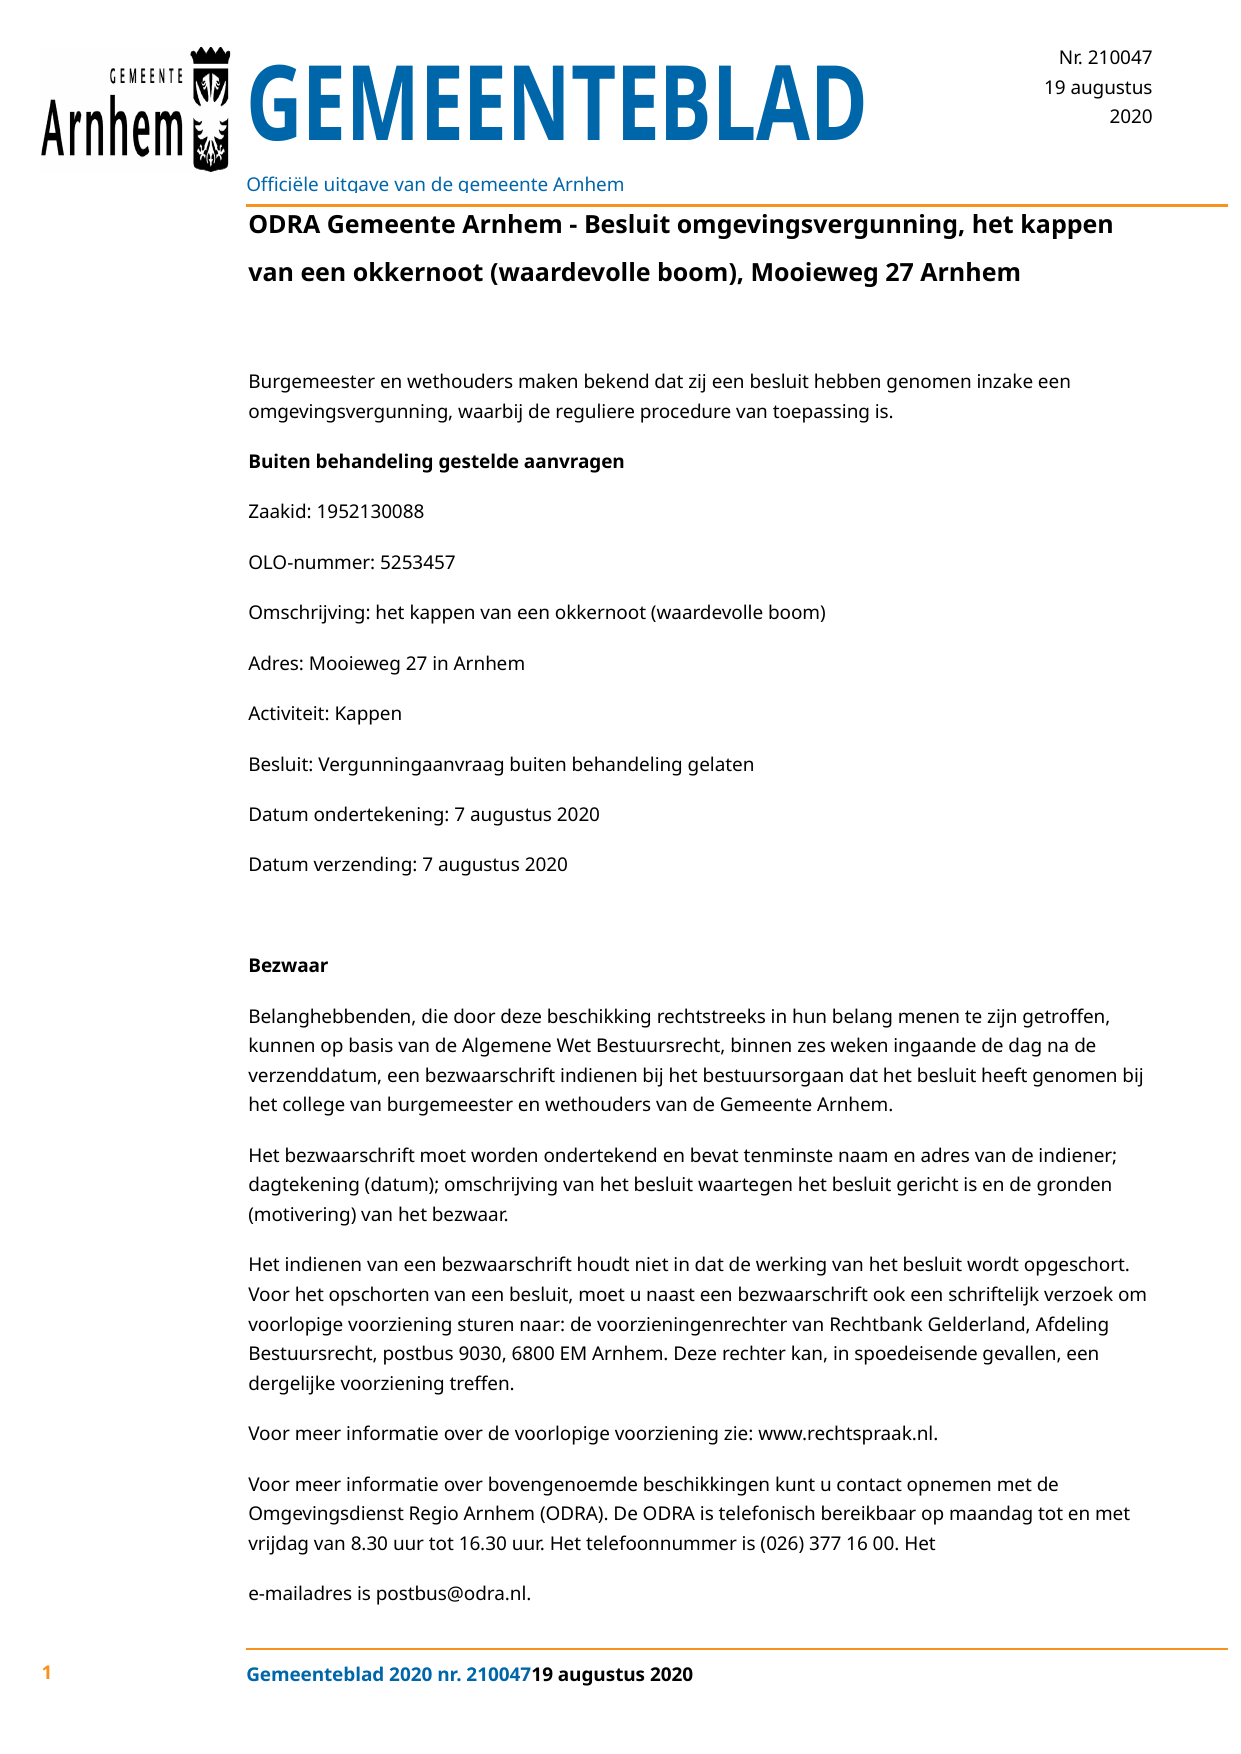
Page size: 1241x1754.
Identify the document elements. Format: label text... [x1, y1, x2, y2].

text OLO-nummer: 5253457 [248, 549, 1152, 575]
text Omschrijving: het kappen van een okkernoot (waardevolle boom) [248, 599, 1152, 625]
text Datum ondertekening: 7 augustus 2020 [248, 801, 1152, 827]
text Voor meer informatie over de voorlopige voorziening zie: www.rechtspraak.nl. [248, 1420, 1152, 1446]
text Burgemeester en wethouders maken bekend dat zij een besluit hebben genomen inzake een omgevingsvergunning, waarbij de reguliere procedure van toepassing is. [248, 368, 1152, 424]
text Adres: Mooieweg 27 in Arnhem [248, 650, 1152, 676]
text ODRA Gemeente Arnhem - Besluit omgevingsvergunning, het kappen van een okkernoot (waardevolle boom), Mooieweg 27 Arnhem [248, 207, 1152, 288]
text Belanghebbenden, die door deze beschikking rechtstreeks in hun belang menen te zijn getroffen, kunnen op basis van de Algemene Wet Bestuursrecht, binnen zes weken ingaande de dag na de verzenddatum, een bezwaarschrift indienen bij het bestuursorgaan dat het besluit heeft genomen bij het college van burgemeester en wethouders van de Gemeente Arnhem. [248, 1003, 1152, 1117]
text Activiteit: Kappen [248, 700, 1152, 726]
text Buiten behandeling gestelde aanvragen [248, 448, 1152, 474]
text Datum verzending: 7 augustus 2020 [248, 852, 1152, 877]
text e-mailadres is postbus@odra.nl. [248, 1580, 1152, 1606]
text Het bezwaarschrift moet worden ondertekend en bevat tenminste naam en adres van de indiener; dagtekening (datum); omschrijving van het besluit waartegen het besluit gericht is en de gronden (motivering) van het bezwaar. [248, 1142, 1152, 1227]
text Zaakid: 1952130088 [248, 499, 1152, 524]
text Bezwaar [248, 952, 1152, 978]
picture [41, 47, 231, 172]
text Voor meer informatie over bovengenoemde beschikkingen kunt u contact opnemen met de Omgevingsdienst Regio Arnhem (ODRA). De ODRA is telefonisch bereikbaar op maandag tot en met vrijdag van 8.30 uur tot 16.30 uur. Het telefoonnummer is (026) 377 16 00. Het [248, 1471, 1152, 1556]
text Het indienen van een bezwaarschrift houdt niet in dat de werking van het besluit wordt opgeschort. Voor het opschorten van een besluit, moet u naast een bezwaarschrift ook een schriftelijk verzoek om voorlopige voorziening sturen naar: de voorzieningenrechter van Rechtbank Gelderland, Afdeling Bestuursrecht, postbus 9030, 6800 EM Arnhem. Deze rechter kan, in spoedeisende gevallen, een dergelijke voorziening treffen. [248, 1252, 1152, 1396]
text Besluit: Vergunningaanvraag buiten behandeling gelaten [248, 751, 1152, 777]
